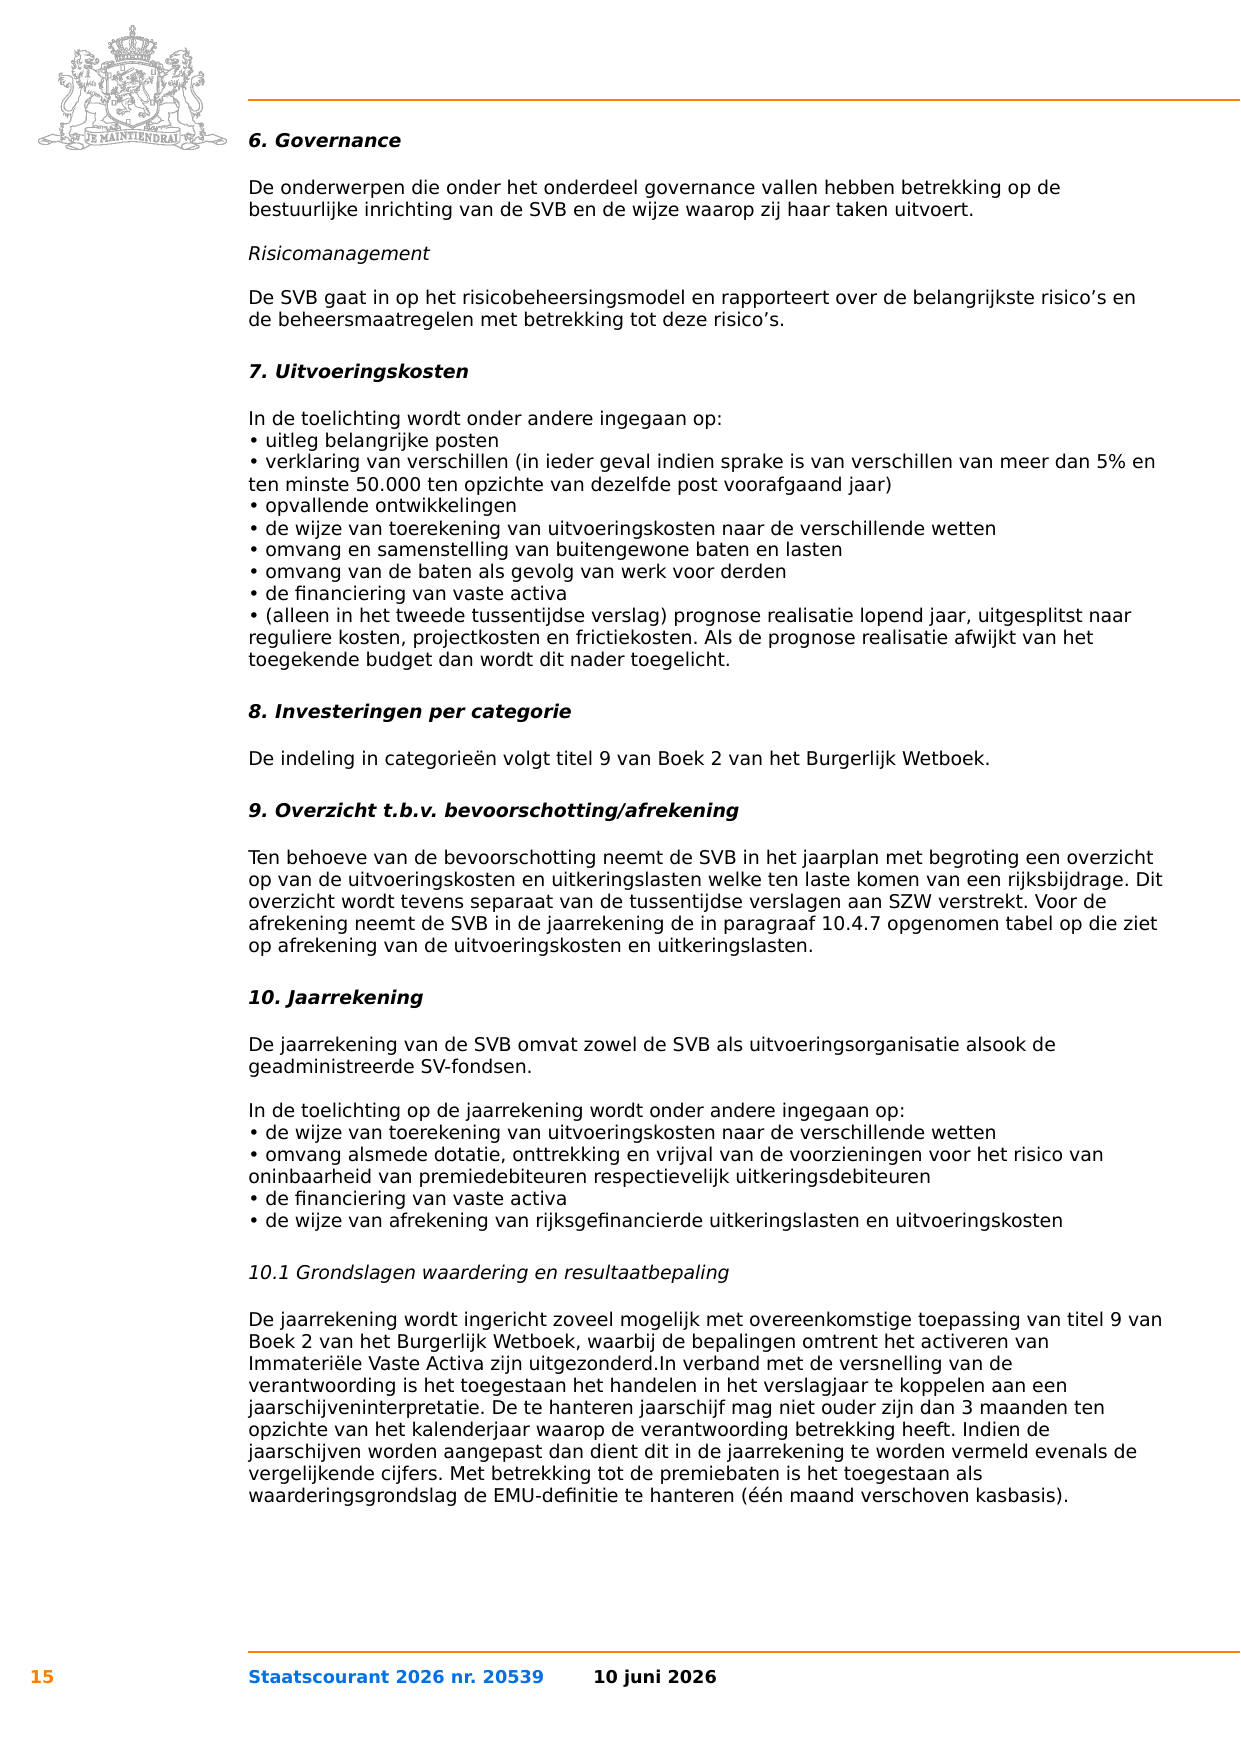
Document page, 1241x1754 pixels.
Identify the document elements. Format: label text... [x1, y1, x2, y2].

subtitle 7. Uitvoeringskosten [248, 361, 1163, 382]
text • omvang alsmede dotatie, onttrekking en vrijval van de voorzieningen voor het risico van oninbaarheid van premiedebiteuren respectievelijk uitkeringsdebiteuren [248, 1144, 1163, 1188]
text • de wijze van toerekening van uitvoeringskosten naar de verschillende wetten [248, 517, 1163, 539]
subtitle 8. Investeringen per categorie [248, 701, 1163, 723]
text De jaarrekening wordt ingericht zoveel mogelijk met overeenkomstige toepassing van titel 9 van Boek 2 van het Burgerlijk Wetboek, waarbij de bepalingen omtrent het activeren van Immateriële Vaste Activa zijn uitgezonderd.In verband met de versnelling van de verantwoording is het toegestaan het handelen in het verslagjaar te koppelen aan een jaarschijveninterpretatie. De te hanteren jaarschijf mag niet ouder zijn dan 3 maanden ten opzichte van het kalenderjaar waarop de verantwoording betrekking heeft. Indien de jaarschijven worden aangepast dan dient dit in de jaarrekening te worden vermeld evenals de vergelijkende cijfers. Met betrekking tot de premiebaten is het toegestaan als waarderingsgrondslag de EMU-definitie te hanteren (één maand verschoven kasbasis). [248, 1309, 1163, 1507]
subtitle 10. Jaarrekening [248, 987, 1163, 1009]
text • uitleg belangrijke posten [248, 429, 1163, 451]
text • verklaring van verschillen (in ieder geval indien sprake is van verschillen van meer dan 5% en ten minste 50.000 ten opzichte van dezelfde post voorafgaand jaar) [248, 451, 1163, 495]
text In de toelichting wordt onder andere ingegaan op: [248, 407, 1163, 429]
picture [38, 25, 227, 150]
text De indeling in categorieën volgt titel 9 van Boek 2 van het Burgerlijk Wetboek. [248, 748, 1163, 770]
text De jaarrekening van de SVB omvat zowel de SVB als uitvoeringsorganisatie alsook de geadministreerde SV-fondsen. [248, 1034, 1163, 1078]
text De onderwerpen die onder het onderdeel governance vallen hebben betrekking op de bestuurlijke inrichting van de SVB en de wijze waarop zij haar taken uitvoert. [248, 177, 1163, 221]
text • omvang van de baten als gevolg van werk voor derden [248, 561, 1163, 583]
text • opvallende ontwikkelingen [248, 495, 1163, 517]
text • de wijze van afrekening van rijksgefinancierde uitkeringslasten en uitvoeringskosten [248, 1210, 1163, 1232]
text Ten behoeve van de bevoorschotting neemt de SVB in het jaarplan met begroting een overzicht op van de uitvoeringskosten en uitkeringslasten welke ten laste komen van een rijksbijdrage. Dit overzicht wordt tevens separaat van de tussentijdse verslagen aan SZW verstrekt. Voor de afrekening neemt de SVB in de jaarrekening de in paragraaf 10.4.7 opgenomen tabel op die ziet op afrekening van de uitvoeringskosten en uitkeringslasten. [248, 847, 1163, 957]
text • omvang en samenstelling van buitengewone baten en lasten [248, 539, 1163, 561]
text De SVB gaat in op het risicobeheersingsmodel en rapporteert over de belangrijkste risico’s en de beheersmaatregelen met betrekking tot deze risico’s. [248, 287, 1163, 331]
subtitle 10.1 Grondslagen waardering en resultaatbepaling [248, 1262, 1163, 1284]
text • de financiering van vaste activa [248, 1188, 1163, 1210]
text In de toelichting op de jaarrekening wordt onder andere ingegaan op: [248, 1100, 1163, 1122]
text • (alleen in het tweede tussentijdse verslag) prognose realisatie lopend jaar, uitgesplitst naar reguliere kosten, projectkosten en frictiekosten. Als de prognose realisatie afwijkt van het toegekende budget dan wordt dit nader toegelicht. [248, 605, 1163, 671]
subtitle 9. Overzicht t.b.v. bevoorschotting/afrekening [248, 800, 1163, 822]
text • de wijze van toerekening van uitvoeringskosten naar de verschillende wetten [248, 1122, 1163, 1144]
text • de financiering van vaste activa [248, 583, 1163, 605]
subtitle Risicomanagement [248, 243, 1163, 265]
subtitle 6. Governance [248, 130, 1163, 152]
